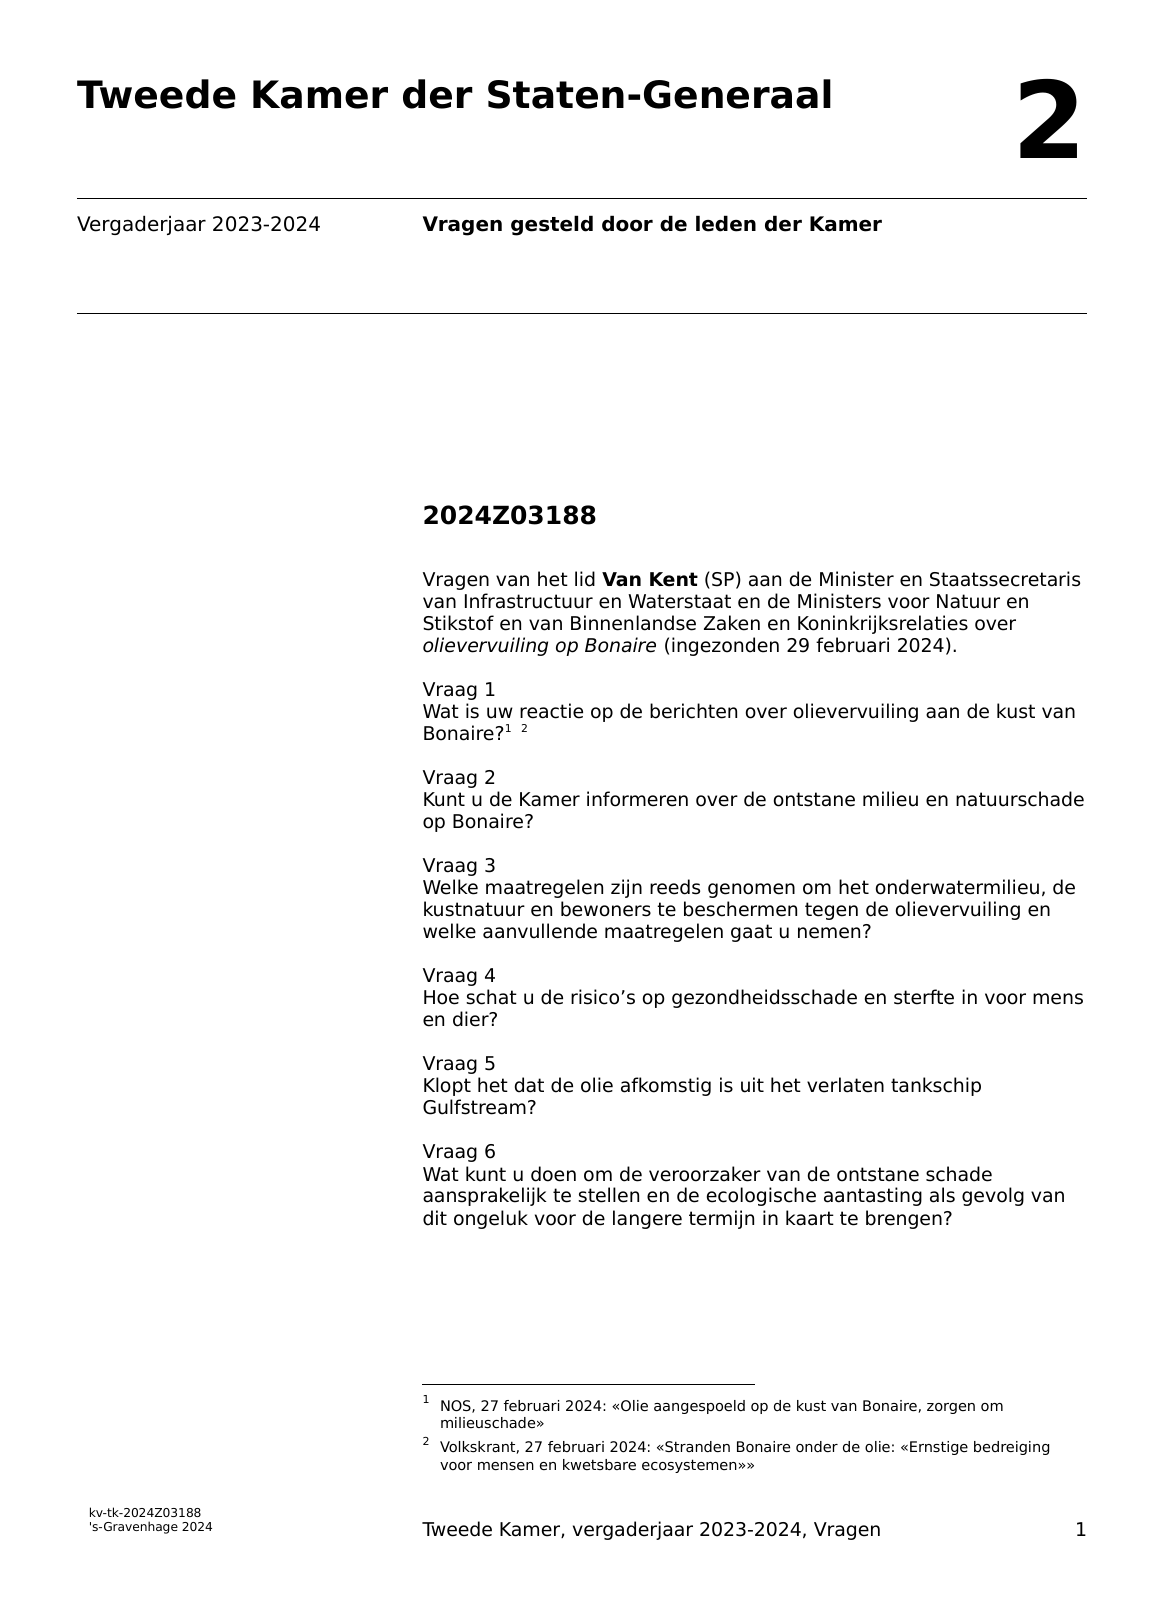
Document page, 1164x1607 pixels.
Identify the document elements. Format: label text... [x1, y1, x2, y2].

text Vraag 1 [422, 679, 1087, 701]
text Vraag 3 [422, 855, 1087, 877]
text Vraag 5 [422, 1053, 1087, 1075]
text 2024Z03188 [422, 501, 1087, 531]
table_header Tweede Kamer der Staten-Generaal [77, 59, 886, 198]
text NOS, 27 februari 2024: «Olie aangespoeld op de kust van Bonaire, zorgen om milieuschade» [422, 1393, 1087, 1432]
text Klopt het dat de olie afkomstig is uit het verlaten tankschip Gulfstream? [422, 1075, 1087, 1119]
text kv-tk-2024Z03188 [88, 1506, 323, 1520]
text Vraag 2 [422, 767, 1087, 789]
table_cell Vragen gesteld door de leden der Kamer [422, 199, 1087, 313]
text Wat is uw reactie op de berichten over olievervuiling aan de kust van Bonaire? [422, 701, 1087, 745]
table_header 2 [886, 59, 1087, 198]
table_cell Vergaderjaar 2023-2024 [77, 199, 422, 313]
text Volkskrant, 27 februari 2024: «Stranden Bonaire onder de olie: «Ernstige bedreiging voor mensen en kwetsbare ecosystemen»» [422, 1435, 1087, 1474]
text 's-Gravenhage 2024 [88, 1520, 323, 1534]
text Vraag 4 [422, 965, 1087, 987]
text Vragen van het lid Van Kent (SP) aan de Minister en Staatssecretaris van Infrastructuur en Waterstaat en de Ministers voor Natuur en Stikstof en van Binnenlandse Zaken en Koninkrijksrelaties over olievervuiling op Bonaire (ingezonden 29 februari 2024). [422, 569, 1087, 657]
text Hoe schat u de risico’s op gezondheidsschade en sterfte in voor mens en dier? [422, 987, 1087, 1031]
text Kunt u de Kamer informeren over de ontstane milieu en natuurschade op Bonaire? [422, 789, 1087, 833]
text Welke maatregelen zijn reeds genomen om het onderwatermilieu, de kustnatuur en bewoners te beschermen tegen de olievervuiling en welke aanvullende maatregelen gaat u nemen? [422, 877, 1087, 943]
text Wat kunt u doen om de veroorzaker van de ontstane schade aansprakelijk te stellen en de ecologische aantasting als gevolg van dit ongeluk voor de langere termijn in kaart te brengen? [422, 1163, 1087, 1229]
text Vraag 6 [422, 1141, 1087, 1163]
